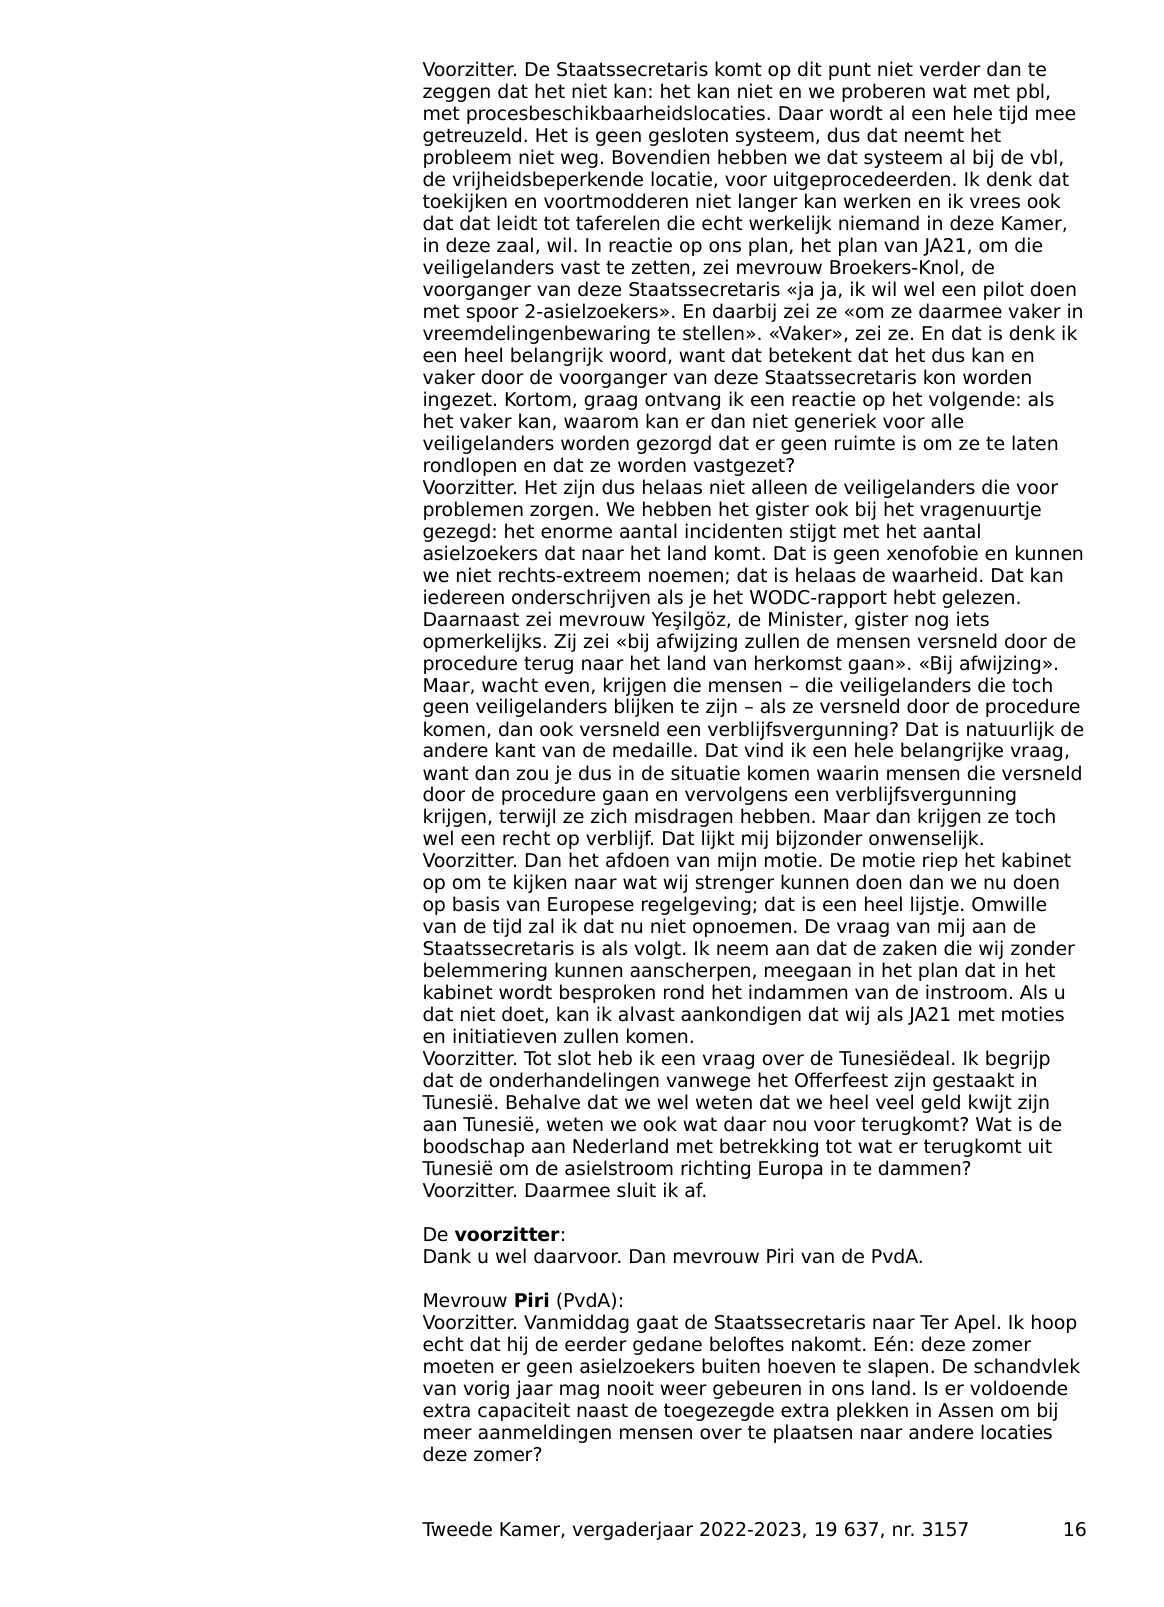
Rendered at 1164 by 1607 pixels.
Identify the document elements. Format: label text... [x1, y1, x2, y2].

text Voorzitter. Tot slot heb ik een vraag over de Tunesiëdeal. Ik begrijp dat de onderhandelingen vanwege het Offerfeest zijn gestaakt in Tunesië. Behalve dat we wel weten dat we heel veel geld kwijt zijn aan Tunesië, weten we ook wat daar nou voor terugkomt? Wat is de boodschap aan Nederland met betrekking tot wat er terugkomt uit Tunesië om de asielstroom richting Europa in te dammen? [422, 1048, 1087, 1180]
text Voorzitter. Het zijn dus helaas niet alleen de veiligelanders die voor problemen zorgen. We hebben het gister ook bij het vragenuurtje gezegd: het enorme aantal incidenten stijgt met het aantal asielzoekers dat naar het land komt. Dat is geen xenofobie en kunnen we niet rechts-extreem noemen; dat is helaas de waarheid. Dat kan iedereen onderschrijven als je het WODC-rapport hebt gelezen. Daarnaast zei mevrouw Yeşilgöz, de Minister, gister nog iets opmerkelijks. Zij zei «bij afwijzing zullen de mensen versneld door de procedure terug naar het land van herkomst gaan». «Bij afwijzing». Maar, wacht even, krijgen die mensen – die veiligelanders die toch geen veiligelanders blijken te zijn – als ze versneld door de procedure komen, dan ook versneld een verblijfsvergunning? Dat is natuurlijk de andere kant van de medaille. Dat vind ik een hele belangrijke vraag, want dan zou je dus in de situatie komen waarin mensen die versneld door de procedure gaan en vervolgens een verblijfsvergunning krijgen, terwijl ze zich misdragen hebben. Maar dan krijgen ze toch wel een recht op verblijf. Dat lijkt mij bijzonder onwenselijk. [422, 477, 1087, 850]
text Voorzitter. De Staatssecretaris komt op dit punt niet verder dan te zeggen dat het niet kan: het kan niet en we proberen wat met pbl, met procesbeschikbaarheidslocaties. Daar wordt al een hele tijd mee getreuzeld. Het is geen gesloten systeem, dus dat neemt het probleem niet weg. Bovendien hebben we dat systeem al bij de vbl, de vrijheidsbeperkende locatie, voor uitgeprocedeerden. Ik denk dat toekijken en voortmodderen niet langer kan werken en ik vrees ook dat dat leidt tot taferelen die echt werkelijk niemand in deze Kamer, in deze zaal, wil. In reactie op ons plan, het plan van JA21, om die veiligelanders vast te zetten, zei mevrouw Broekers-Knol, de voorganger van deze Staatssecretaris «ja ja, ik wil wel een pilot doen met spoor 2-asielzoekers». En daarbij zei ze «om ze daarmee vaker in vreemdelingenbewaring te stellen». «Vaker», zei ze. En dat is denk ik een heel belangrijk woord, want dat betekent dat het dus kan en vaker door de voorganger van deze Staatssecretaris kon worden ingezet. Kortom, graag ontvang ik een reactie op het volgende: als het vaker kan, waarom kan er dan niet generiek voor alle veiligelanders worden gezorgd dat er geen ruimte is om ze te laten rondlopen en dat ze worden vastgezet? [422, 59, 1087, 477]
text Voorzitter. Vanmiddag gaat de Staatssecretaris naar Ter Apel. Ik hoop echt dat hij de eerder gedane beloftes nakomt. Eén: deze zomer moeten er geen asielzoekers buiten hoeven te slapen. De schandvlek van vorig jaar mag nooit weer gebeuren in ons land. Is er voldoende extra capaciteit naast de toegezegde extra plekken in Assen om bij meer aanmeldingen mensen over te plaatsen naar andere locaties deze zomer? [422, 1312, 1087, 1466]
text Mevrouw Piri (PvdA): [422, 1290, 1087, 1312]
text Voorzitter. Dan het afdoen van mijn motie. De motie riep het kabinet op om te kijken naar wat wij strenger kunnen doen dan we nu doen op basis van Europese regelgeving; dat is een heel lijstje. Omwille van de tijd zal ik dat nu niet opnoemen. De vraag van mij aan de Staatssecretaris is als volgt. Ik neem aan dat de zaken die wij zonder belemmering kunnen aanscherpen, meegaan in het plan dat in het kabinet wordt besproken rond het indammen van de instroom. Als u dat niet doet, kan ik alvast aankondigen dat wij als JA21 met moties en initiatieven zullen komen. [422, 850, 1087, 1048]
text Voorzitter. Daarmee sluit ik af. [422, 1180, 1087, 1202]
text De voorzitter: [422, 1224, 1087, 1246]
text Dank u wel daarvoor. Dan mevrouw Piri van de PvdA. [422, 1246, 1087, 1268]
